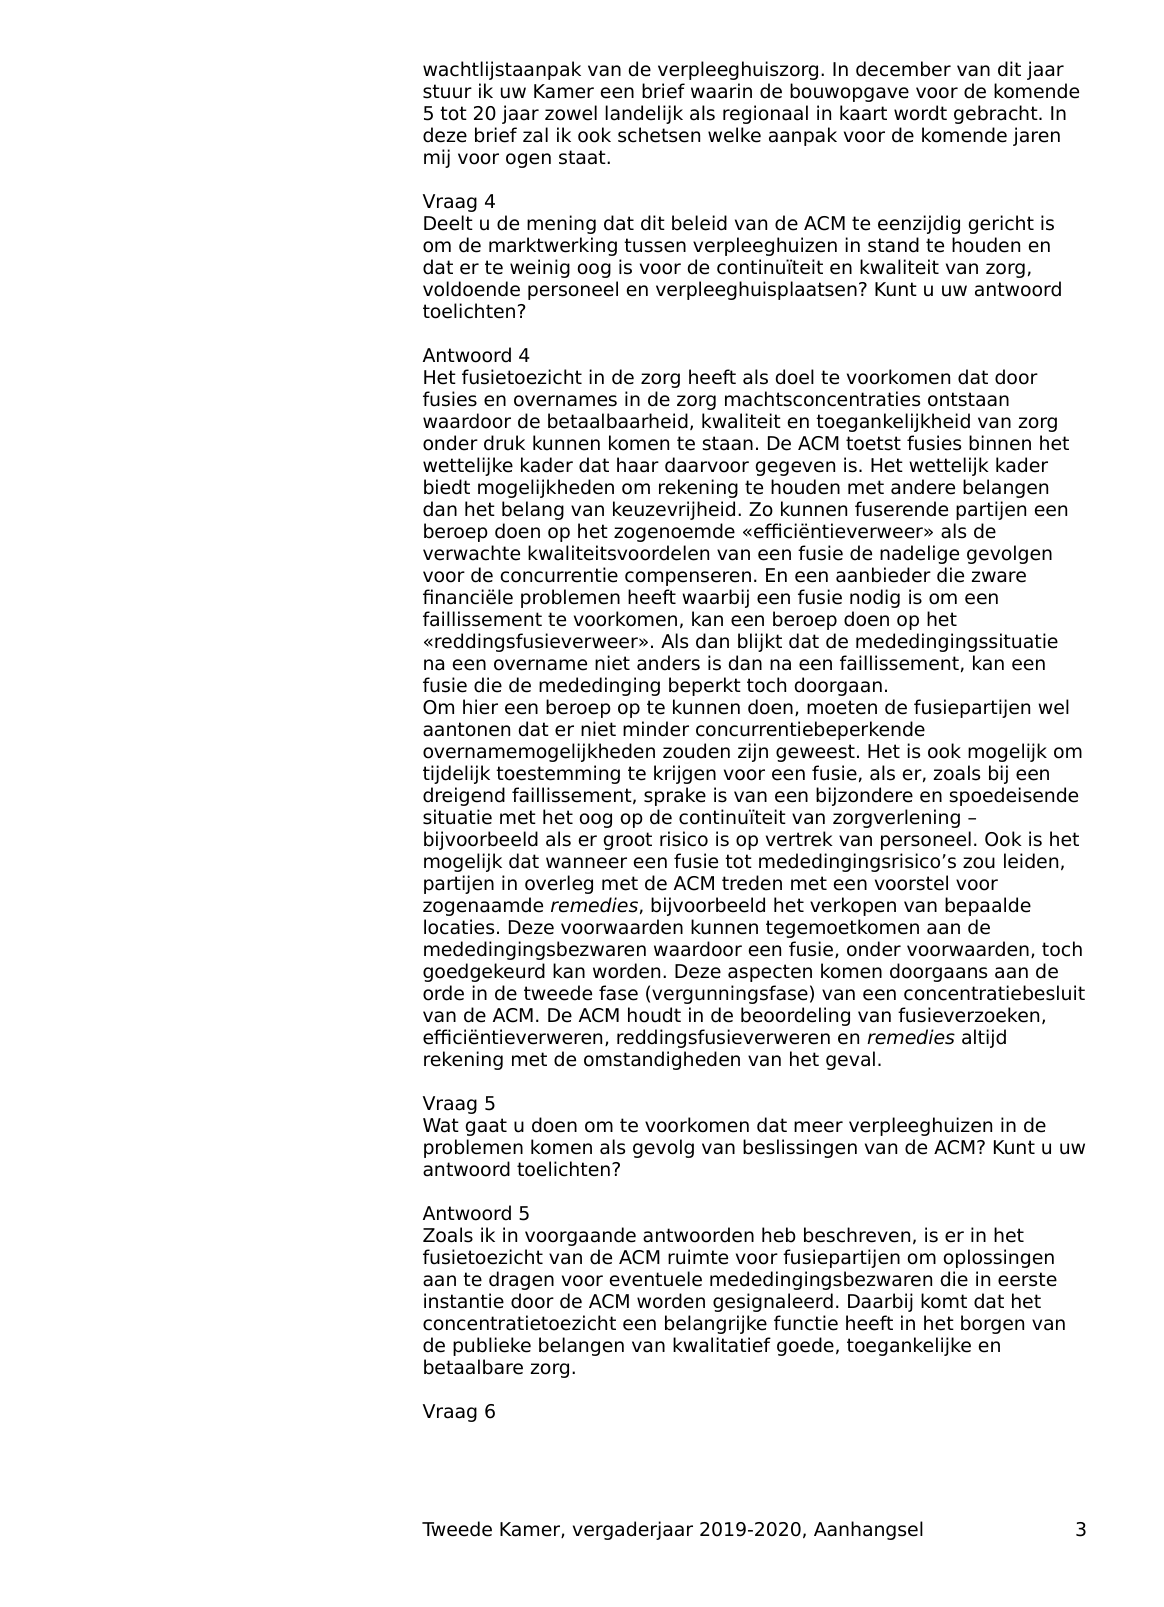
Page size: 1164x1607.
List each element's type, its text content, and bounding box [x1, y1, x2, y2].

text Zoals ik in voorgaande antwoorden heb beschreven, is er in het fusietoezicht van de ACM ruimte voor fusiepartijen om oplossingen aan te dragen voor eventuele mededingingsbezwaren die in eerste instantie door de ACM worden gesignaleerd. Daarbij komt dat het concentratietoezicht een belangrijke functie heeft in het borgen van de publieke belangen van kwalitatief goede, toegankelijke en betaalbare zorg. [422, 1225, 1087, 1379]
text Deelt u de mening dat dit beleid van de ACM te eenzijdig gericht is om de marktwerking tussen verpleeghuizen in stand te houden en dat er te weinig oog is voor de continuïteit en kwaliteit van zorg, voldoende personeel en verpleeghuisplaatsen? Kunt u uw antwoord toelichten? [422, 213, 1087, 323]
text Het fusietoezicht in de zorg heeft als doel te voorkomen dat door fusies en overnames in de zorg machtsconcentraties ontstaan waardoor de betaalbaarheid, kwaliteit en toegankelijkheid van zorg onder druk kunnen komen te staan. De ACM toetst fusies binnen het wettelijke kader dat haar daarvoor gegeven is. Het wettelijk kader biedt mogelijkheden om rekening te houden met andere belangen dan het belang van keuzevrijheid. Zo kunnen fuserende partijen een beroep doen op het zogenoemde «efficiëntieverweer» als de verwachte kwaliteitsvoordelen van een fusie de nadelige gevolgen voor de concurrentie compenseren. En een aanbieder die zware financiële problemen heeft waarbij een fusie nodig is om een faillissement te voorkomen, kan een beroep doen op het «reddingsfusieverweer». Als dan blijkt dat de mededingingssituatie na een overname niet anders is dan na een faillissement, kan een fusie die de mededinging beperkt toch doorgaan. [422, 367, 1087, 697]
text Antwoord 4 [422, 345, 1087, 367]
text Wat gaat u doen om te voorkomen dat meer verpleeghuizen in de problemen komen als gevolg van beslissingen van de ACM? Kunt u uw antwoord toelichten? [422, 1115, 1087, 1181]
text Om hier een beroep op te kunnen doen, moeten de fusiepartijen wel aantonen dat er niet minder concurrentiebeperkende overnamemogelijkheden zouden zijn geweest. Het is ook mogelijk om tijdelijk toestemming te krijgen voor een fusie, als er, zoals bij een dreigend faillissement, sprake is van een bijzondere en spoedeisende situatie met het oog op de continuïteit van zorgverlening – bijvoorbeeld als er groot risico is op vertrek van personeel. Ook is het mogelijk dat wanneer een fusie tot mededingingsrisico’s zou leiden, partijen in overleg met de ACM treden met een voorstel voor zogenaamde remedies, bijvoorbeeld het verkopen van bepaalde locaties. Deze voorwaarden kunnen tegemoetkomen aan de mededingingsbezwaren waardoor een fusie, onder voorwaarden, toch goedgekeurd kan worden. Deze aspecten komen doorgaans aan de orde in de tweede fase (vergunningsfase) van een concentratiebesluit van de ACM. De ACM houdt in de beoordeling van fusieverzoeken, efficiëntieverweren, reddingsfusieverweren en remedies altijd rekening met de omstandigheden van het geval. [422, 697, 1087, 1071]
text Antwoord 5 [422, 1203, 1087, 1225]
text wachtlijstaanpak van de verpleeghuiszorg. In december van dit jaar stuur ik uw Kamer een brief waarin de bouwopgave voor de komende 5 tot 20 jaar zowel landelijk als regionaal in kaart wordt gebracht. In deze brief zal ik ook schetsen welke aanpak voor de komende jaren mij voor ogen staat. [422, 59, 1087, 169]
text Vraag 4 [422, 191, 1087, 213]
text Vraag 5 [422, 1093, 1087, 1115]
text Vraag 6 [422, 1401, 1087, 1423]
